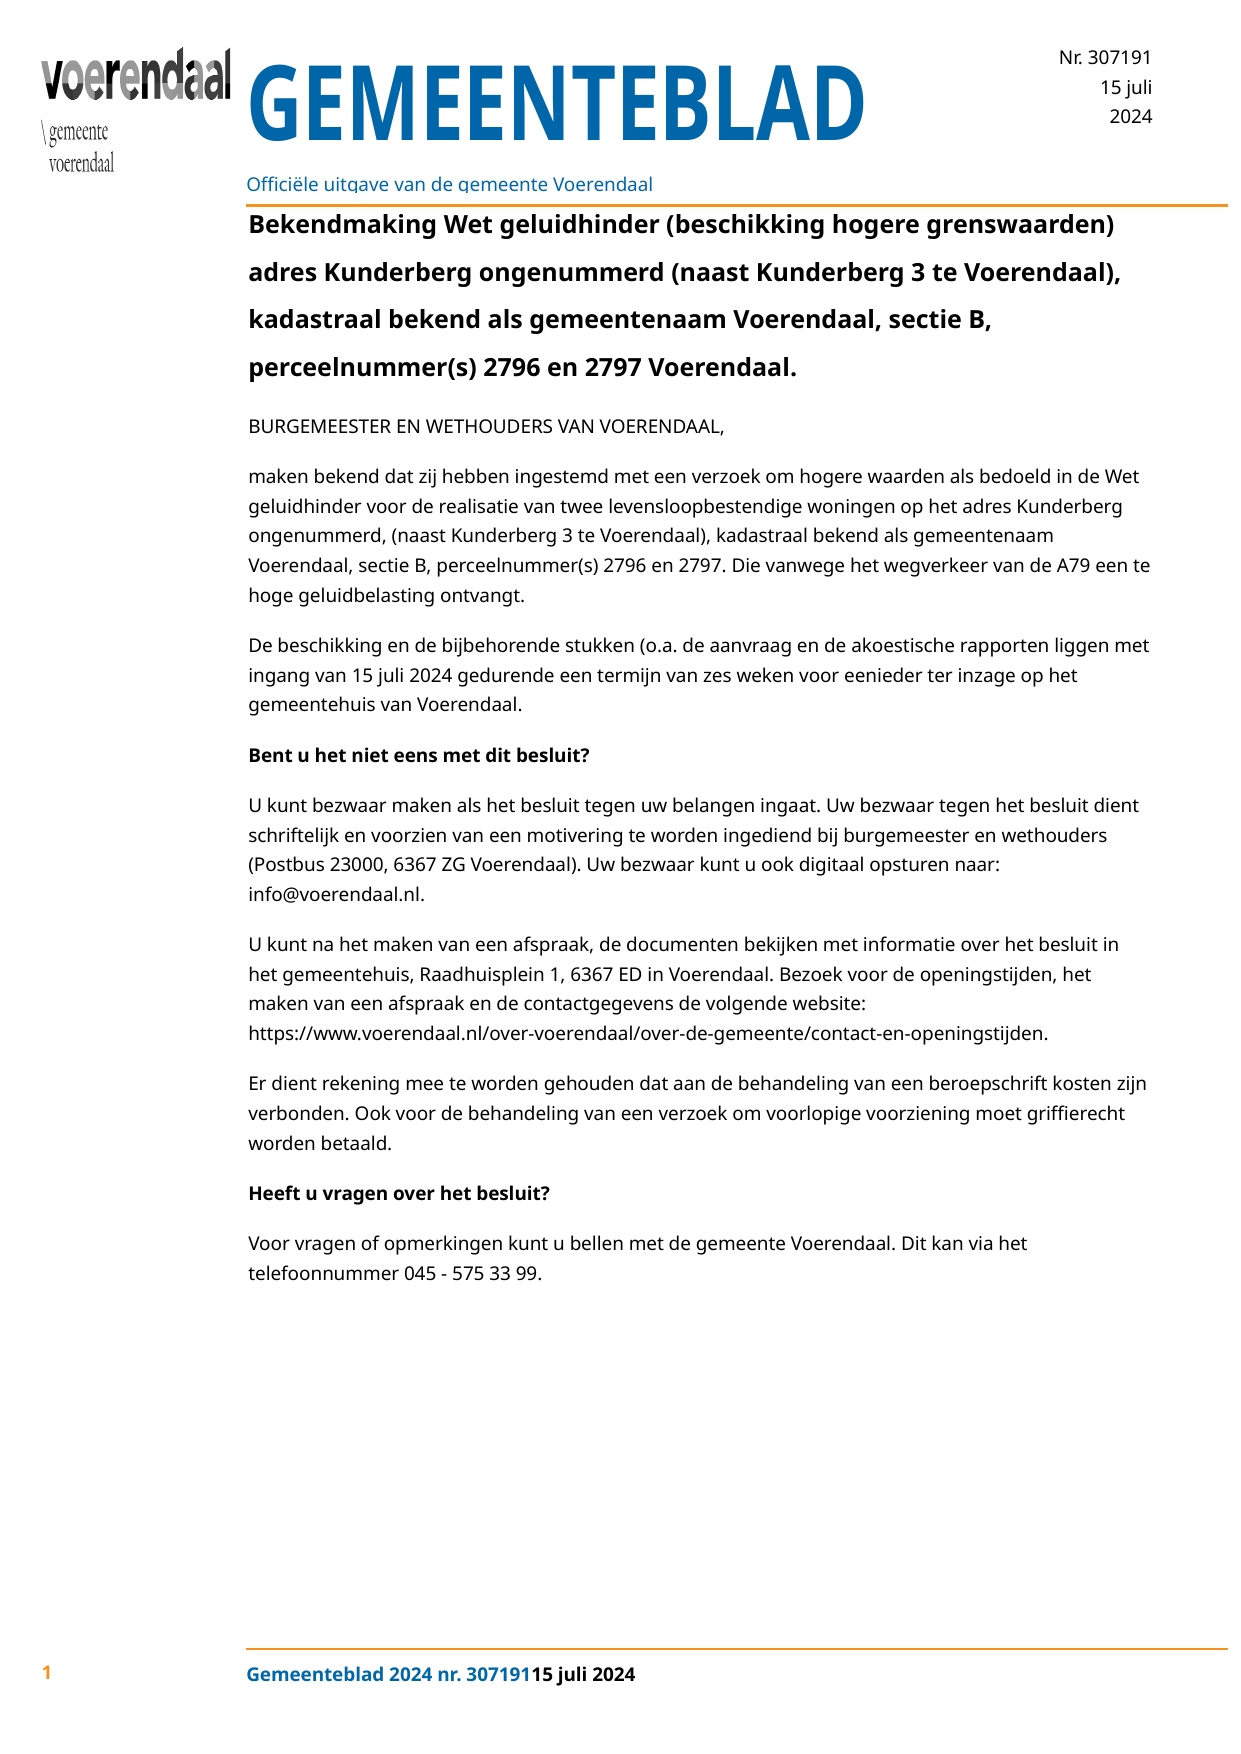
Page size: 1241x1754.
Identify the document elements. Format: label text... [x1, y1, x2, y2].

text Voor vragen of opmerkingen kunt u bellen met de gemeente Voerendaal. Dit kan via het telefoonnummer 045 - 575 33 99. [248, 1231, 1152, 1286]
text maken bekend dat zij hebben ingestemd met een verzoek om hogere waarden als bedoeld in de Wet geluidhinder voor de realisatie van twee levensloopbestendige woningen op het adres Kunderberg ongenummerd, (naast Kunderberg 3 te Voerendaal), kadastraal bekend als gemeentenaam Voerendaal, sectie B, perceelnummer(s) 2796 en 2797. Die vanwege het wegverkeer van de A79 een te hoge geluidbelasting ontvangt. [248, 463, 1152, 608]
text De beschikking en de bijbehorende stukken (o.a. de aanvraag en de akoestische rapporten liggen met ingang van 15 juli 2024 gedurende een termijn van zes weken voor eenieder ter inzage op het gemeentehuis van Voerendaal. [248, 632, 1152, 717]
text U kunt bezwaar maken als het besluit tegen uw belangen ingaat. Uw bezwaar tegen het besluit dient schriftelijk en voorzien van een motivering te worden ingediend bij burgemeester en wethouders (Postbus 23000, 6367 ZG Voerendaal). Uw bezwaar kunt u ook digitaal opsturen naar: info@voerendaal.nl. [248, 792, 1152, 907]
text U kunt na het maken van een afspraak, de documenten bekijken met informatie over het besluit in het gemeentehuis, Raadhuisplein 1, 6367 ED in Voerendaal. Bezoek voor de openingstijden, het maken van een afspraak en de contactgegevens de volgende website: https://www.voerendaal.nl/over-voerendaal/over-de-gemeente/contact-en-openingstijden. [248, 931, 1152, 1046]
text Bent u het niet eens met dit besluit? [248, 742, 1152, 768]
text Er dient rekening mee te worden gehouden dat aan de behandeling van een beroepschrift kosten zijn verbonden. Ook voor de behandeling van een verzoek om voorlopige voorziening moet griffierecht worden betaald. [248, 1071, 1152, 1156]
picture [41, 47, 231, 172]
text Bekendmaking Wet geluidhinder (beschikking hogere grenswaarden) adres Kunderberg ongenummerd (naast Kunderberg 3 te Voerendaal), kadastraal bekend als gemeentenaam Voerendaal, sectie B, perceelnummer(s) 2796 en 2797 Voerendaal. [248, 207, 1152, 384]
text BURGEMEESTER EN WETHOUDERS VAN VOERENDAAL, [248, 413, 1152, 439]
text Heeft u vragen over het besluit? [248, 1180, 1152, 1206]
